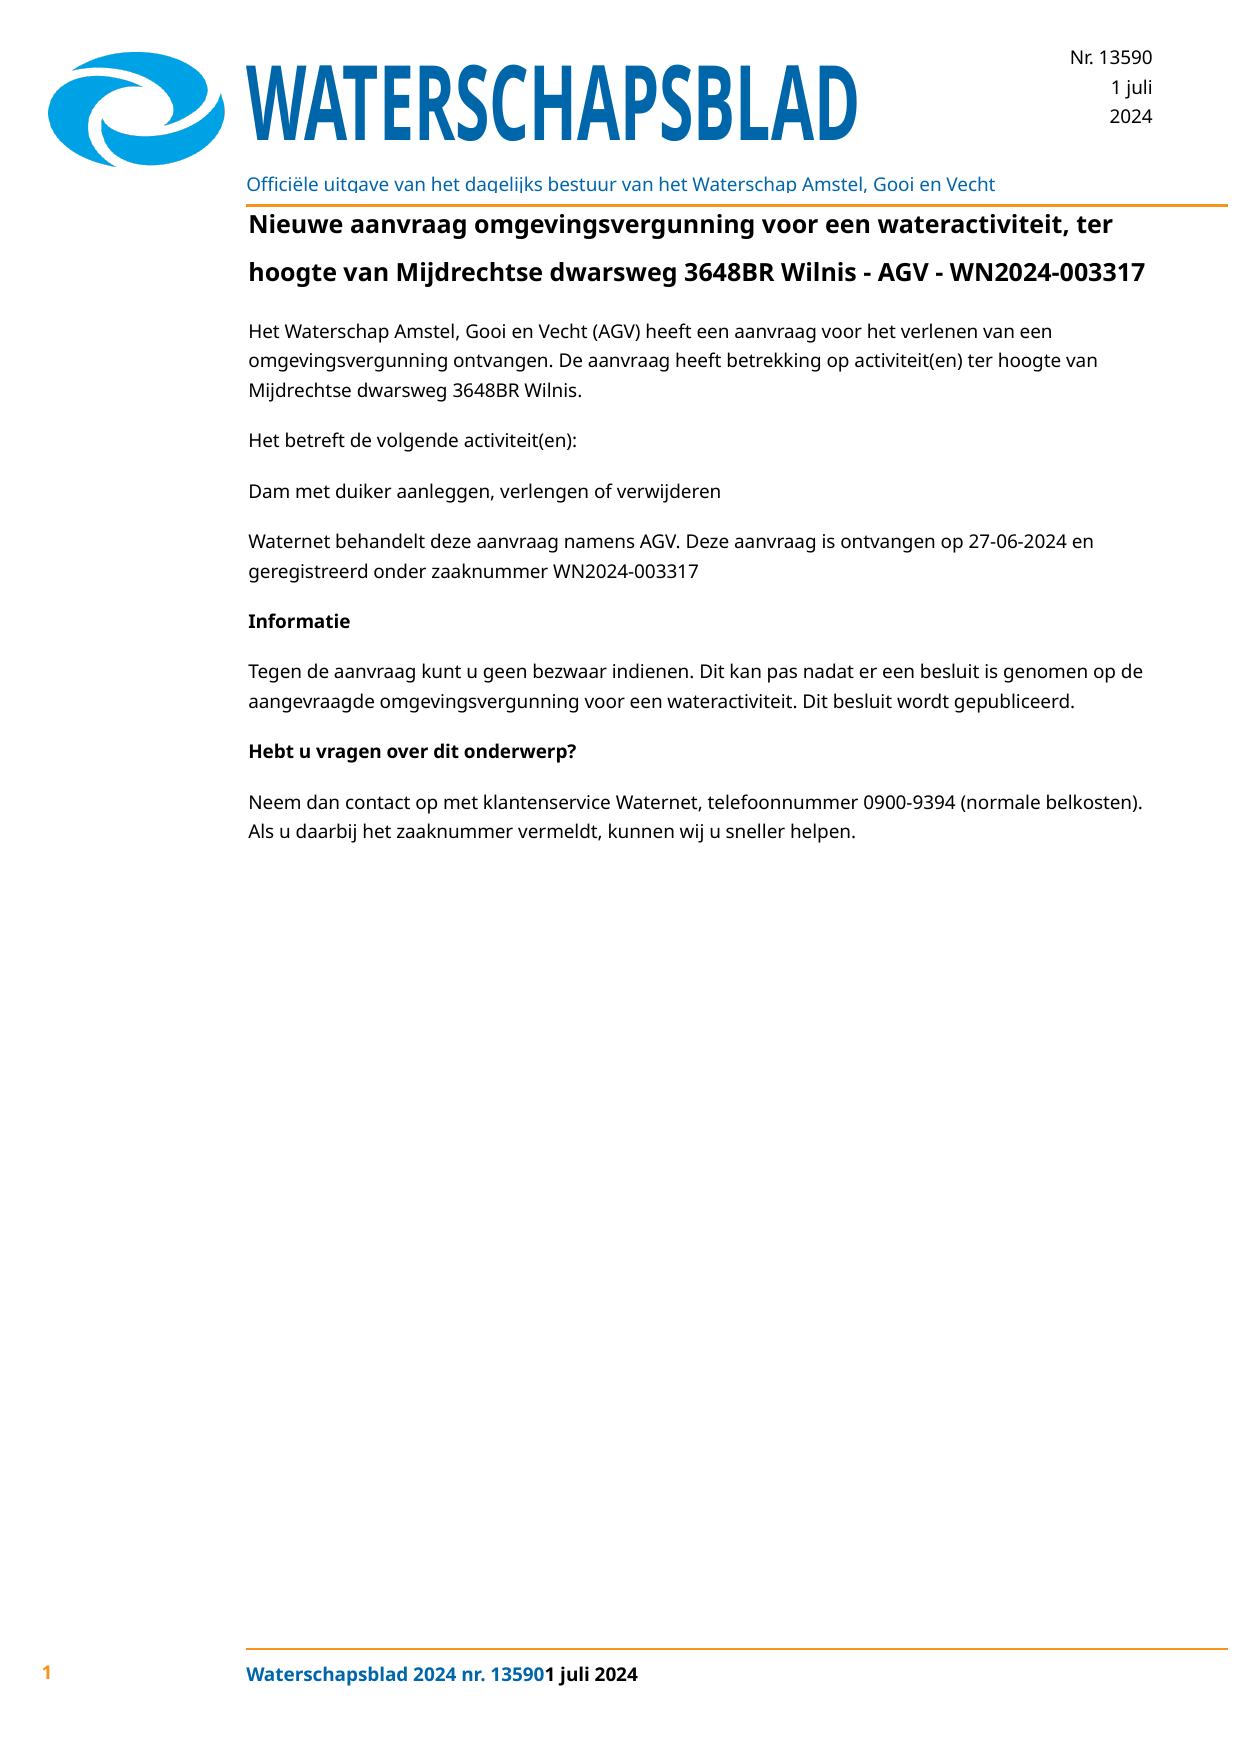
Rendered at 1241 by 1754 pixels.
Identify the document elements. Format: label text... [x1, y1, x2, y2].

text Hebt u vragen over dit onderwerp? [248, 739, 1152, 764]
picture [41, 47, 231, 172]
text Dam met duiker aanleggen, verlengen of verwijderen [248, 478, 1152, 504]
text Het Waterschap Amstel, Gooi en Vecht (AGV) heeft een aanvraag voor het verlenen van een omgevingsvergunning ontvangen. De aanvraag heeft betrekking op activiteit(en) ter hoogte van Mijdrechtse dwarsweg 3648BR Wilnis. [248, 318, 1152, 403]
text Nieuwe aanvraag omgevingsvergunning voor een wateractiviteit, ter hoogte van Mijdrechtse dwarsweg 3648BR Wilnis - AGV - WN2024-003317 [248, 207, 1152, 288]
text Tegen de aanvraag kunt u geen bezwaar indienen. Dit kan pas nadat er een besluit is genomen op de aangevraagde omgevingsvergunning voor een wateractiviteit. Dit besluit wordt gepubliceerd. [248, 659, 1152, 714]
text Waternet behandelt deze aanvraag namens AGV. Deze aanvraag is ontvangen op 27-06-2024 en geregistreerd onder zaaknummer WN2024-003317 [248, 528, 1152, 584]
text Het betreft de volgende activiteit(en): [248, 427, 1152, 453]
text Informatie [248, 608, 1152, 634]
text Neem dan contact op met klantenservice Waternet, telefoonnummer 0900-9394 (normale belkosten). Als u daarbij het zaaknummer vermeldt, kunnen wij u sneller helpen. [248, 789, 1152, 844]
